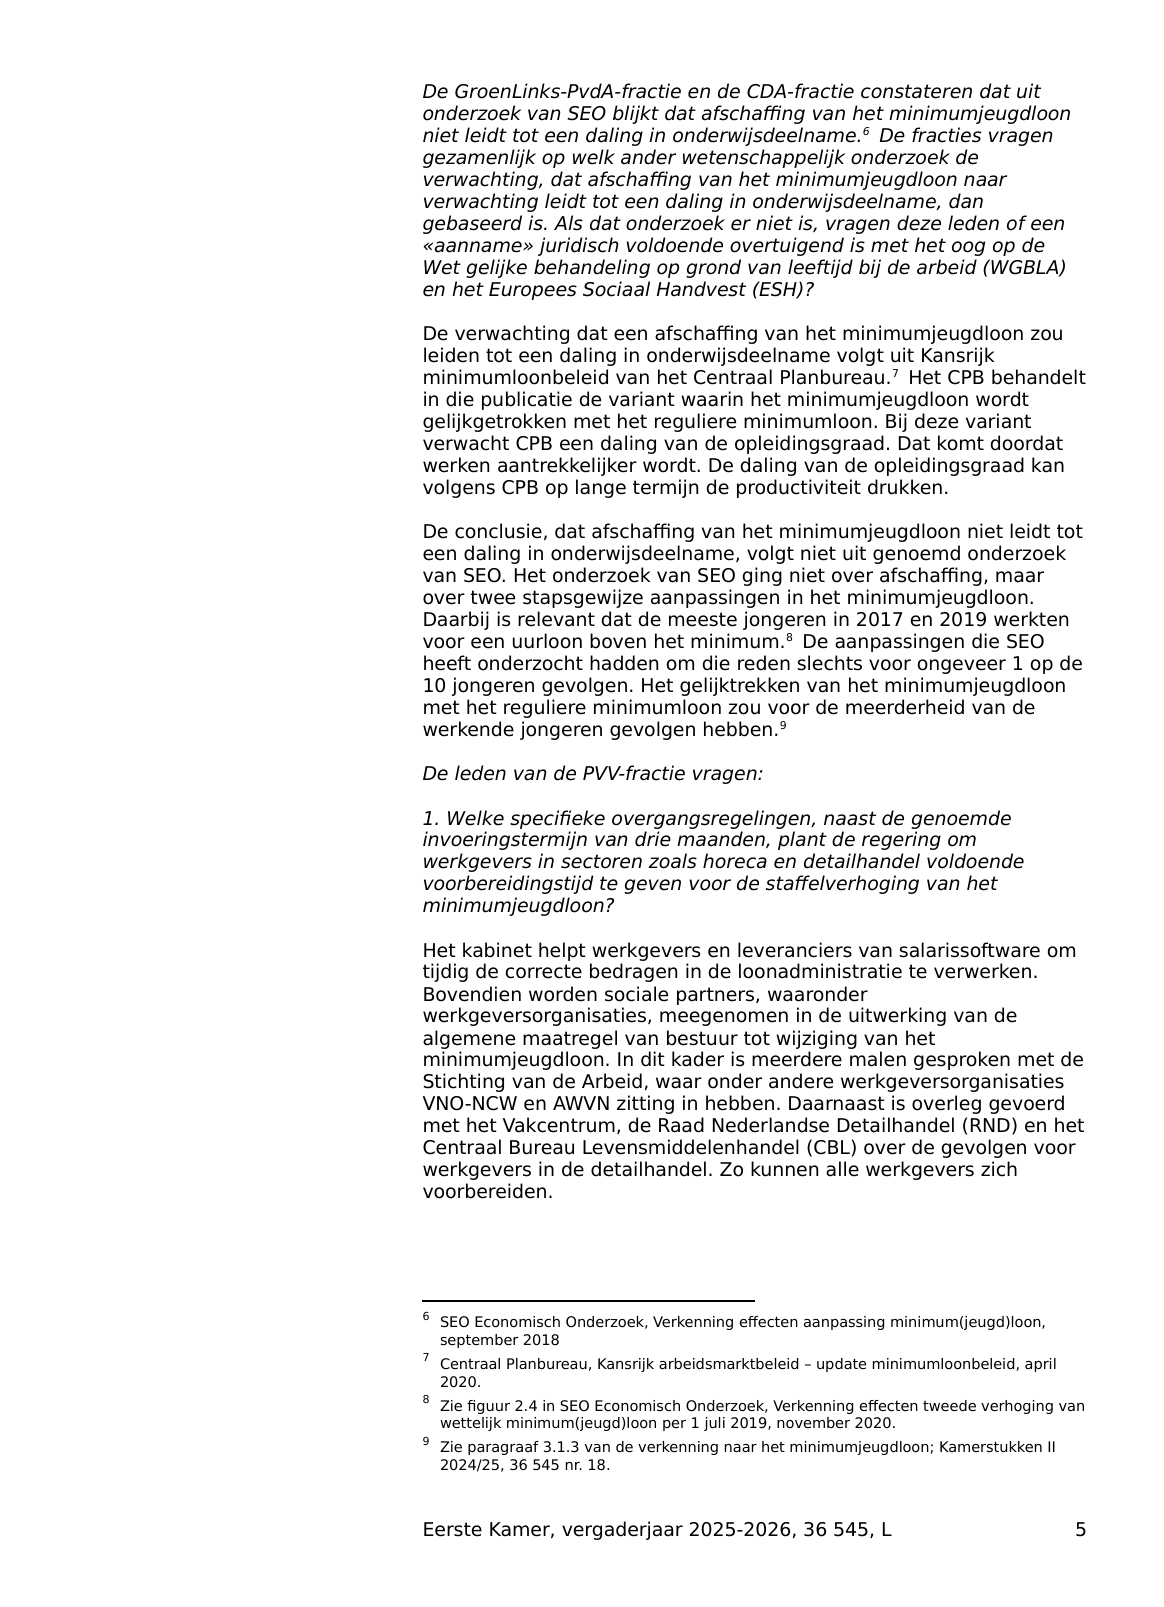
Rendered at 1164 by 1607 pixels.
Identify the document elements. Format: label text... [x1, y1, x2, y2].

text Zie figuur 2.4 in SEO Economisch Onderzoek, Verkenning effecten tweede verhoging van wettelijk minimum(jeugd)loon per 1 juli 2019, november 2020. [422, 1393, 1087, 1432]
text De verwachting dat een afschaffing van het minimumjeugdloon zou leiden tot een daling in onderwijsdeelname volgt uit Kansrijk minimumloonbeleid van het Centraal Planbureau. Het CPB behandelt in die publicatie de variant waarin het minimumjeugdloon wordt gelijkgetrokken met het reguliere minimumloon. Bij deze variant verwacht CPB een daling van de opleidingsgraad. Dat komt doordat werken aantrekkelijker wordt. De daling van de opleidingsgraad kan volgens CPB op lange termijn de productiviteit drukken. [422, 323, 1087, 499]
text SEO Economisch Onderzoek, Verkenning effecten aanpassing minimum(jeugd)loon, september 2018 [422, 1310, 1087, 1349]
text Het kabinet helpt werkgevers en leveranciers van salarissoftware om tijdig de correcte bedragen in de loonadministratie te verwerken. Bovendien worden sociale partners, waaronder werkgeversorganisaties, meegenomen in de uitwerking van de algemene maatregel van bestuur tot wijziging van het minimumjeugdloon. In dit kader is meerdere malen gesproken met de Stichting van de Arbeid, waar onder andere werkgeversorganisaties VNO-NCW en AWVN zitting in hebben. Daarnaast is overleg gevoerd met het Vakcentrum, de Raad Nederlandse Detailhandel (RND) en het Centraal Bureau Levensmiddelenhandel (CBL) over de gevolgen voor werkgevers in de detailhandel. Zo kunnen alle werkgevers zich voorbereiden. [422, 939, 1087, 1203]
text De GroenLinks-PvdA-fractie en de CDA-fractie constateren dat uit onderzoek van SEO blijkt dat afschaffing van het minimumjeugdloon niet leidt tot een daling in onderwijsdeelname. De fracties vragen gezamenlijk op welk ander wetenschappelijk onderzoek de verwachting, dat afschaffing van het minimumjeugdloon naar verwachting leidt tot een daling in onderwijsdeelname, dan gebaseerd is. Als dat onderzoek er niet is, vragen deze leden of een «aanname» juridisch voldoende overtuigend is met het oog op de Wet gelijke behandeling op grond van leeftijd bij de arbeid (WGBLA) en het Europees Sociaal Handvest (ESH)? [422, 81, 1087, 301]
text De leden van de PVV-fractie vragen: [422, 763, 1087, 785]
text Centraal Planbureau, Kansrijk arbeidsmarktbeleid – update minimumloonbeleid, april 2020. [422, 1352, 1087, 1391]
text 1. Welke specifieke overgangsregelingen, naast de genoemde invoeringstermijn van drie maanden, plant de regering om werkgevers in sectoren zoals horeca en detailhandel voldoende voorbereidingstijd te geven voor de staffelverhoging van het minimumjeugdloon? [422, 807, 1087, 917]
text Zie paragraaf 3.1.3 van de verkenning naar het minimumjeugdloon; Kamerstukken II 2024/25, 36 545 nr. 18. [422, 1435, 1087, 1474]
text De conclusie, dat afschaffing van het minimumjeugdloon niet leidt tot een daling in onderwijsdeelname, volgt niet uit genoemd onderzoek van SEO. Het onderzoek van SEO ging niet over afschaffing, maar over twee stapsgewijze aanpassingen in het minimumjeugdloon. Daarbij is relevant dat de meeste jongeren in 2017 en 2019 werkten voor een uurloon boven het minimum. De aanpassingen die SEO heeft onderzocht hadden om die reden slechts voor ongeveer 1 op de 10 jongeren gevolgen. Het gelijktrekken van het minimumjeugdloon met het reguliere minimumloon zou voor de meerderheid van de werkende jongeren gevolgen hebben. [422, 521, 1087, 741]
